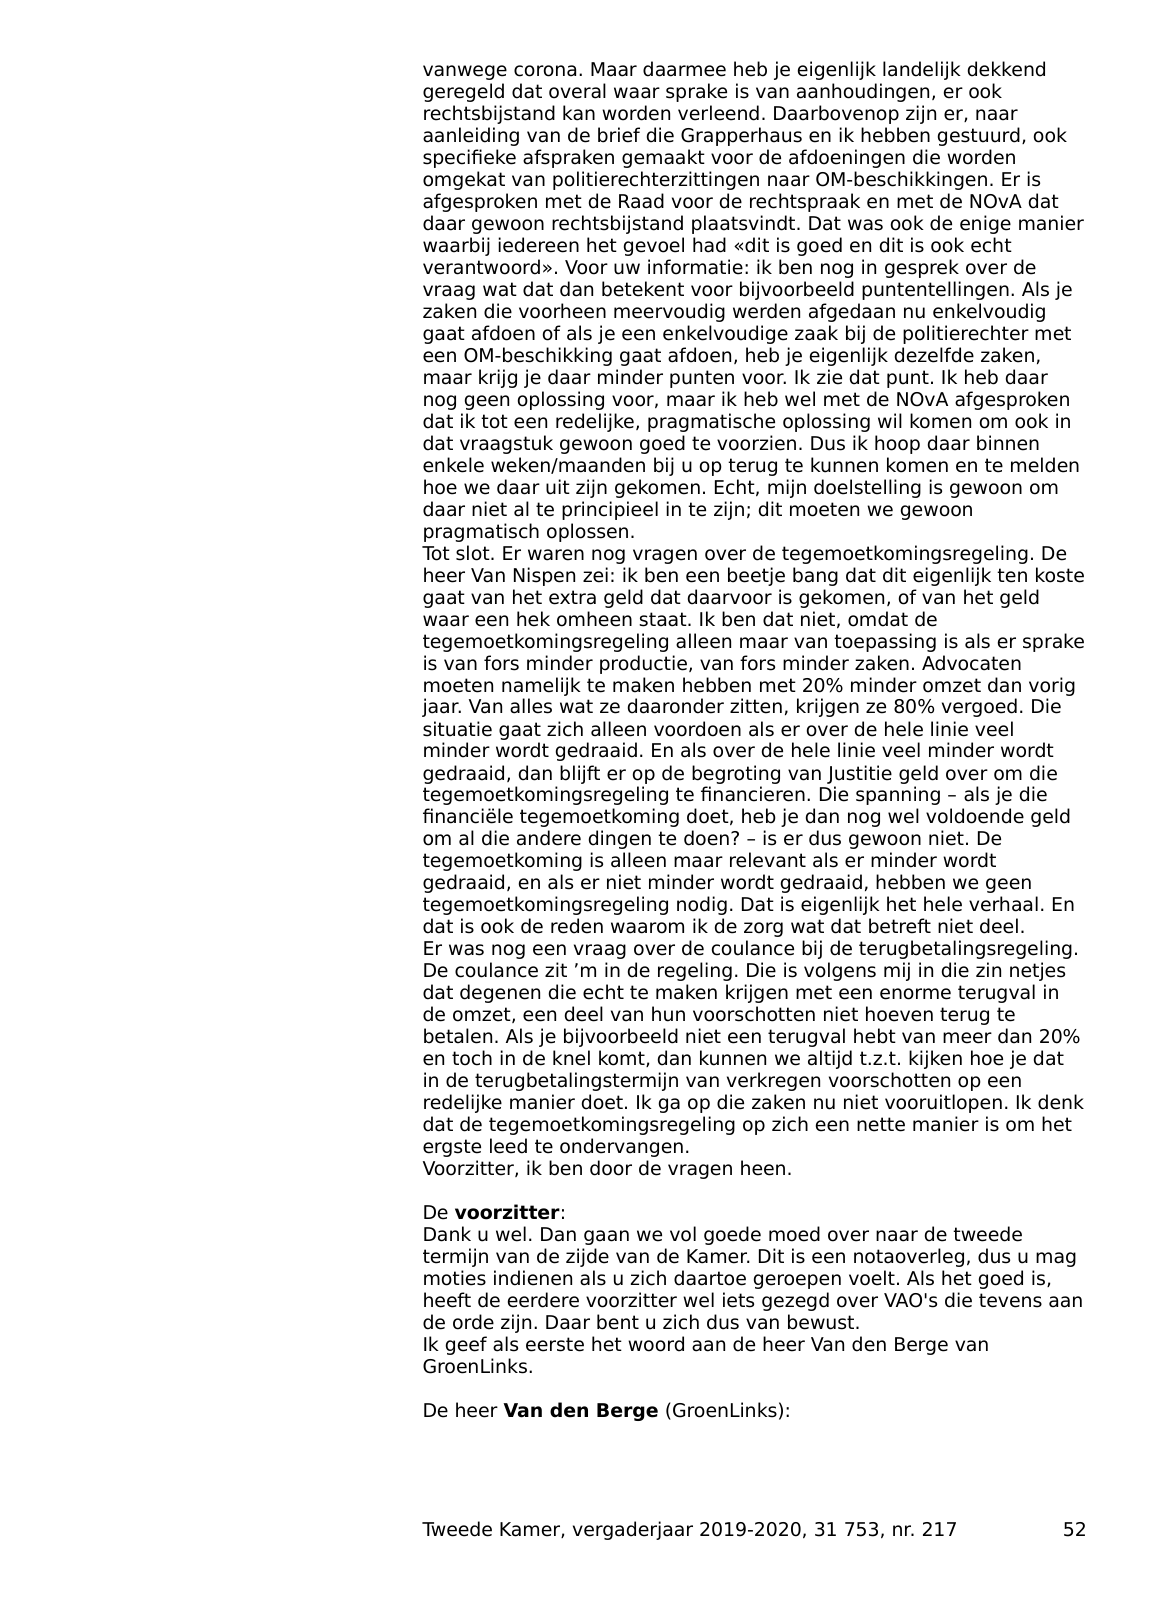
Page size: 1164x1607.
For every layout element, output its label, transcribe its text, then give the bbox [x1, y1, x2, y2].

text Ik geef als eerste het woord aan de heer Van den Berge van GroenLinks. [422, 1334, 1087, 1378]
text Er was nog een vraag over de coulance bij de terugbetalingsregeling. De coulance zit ’m in de regeling. Die is volgens mij in die zin netjes dat degenen die echt te maken krijgen met een enorme terugval in de omzet, een deel van hun voorschotten niet hoeven terug te betalen. Als je bijvoorbeeld niet een terugval hebt van meer dan 20% en toch in de knel komt, dan kunnen we altijd t.z.t. kijken hoe je dat in de terugbetalingstermijn van verkregen voorschotten op een redelijke manier doet. Ik ga op die zaken nu niet vooruitlopen. Ik denk dat de tegemoetkomingsregeling op zich een nette manier is om het ergste leed te ondervangen. [422, 938, 1087, 1158]
text De heer Van den Berge (GroenLinks): [422, 1400, 1087, 1422]
text vanwege corona. Maar daarmee heb je eigenlijk landelijk dekkend geregeld dat overal waar sprake is van aanhoudingen, er ook rechtsbijstand kan worden verleend. Daarbovenop zijn er, naar aanleiding van de brief die Grapperhaus en ik hebben gestuurd, ook specifieke afspraken gemaakt voor de afdoeningen die worden omgekat van politierechterzittingen naar OM-beschikkingen. Er is afgesproken met de Raad voor de rechtspraak en met de NOvA dat daar gewoon rechtsbijstand plaatsvindt. Dat was ook de enige manier waarbij iedereen het gevoel had «dit is goed en dit is ook echt verantwoord». Voor uw informatie: ik ben nog in gesprek over de vraag wat dat dan betekent voor bijvoorbeeld puntentellingen. Als je zaken die voorheen meervoudig werden afgedaan nu enkelvoudig gaat afdoen of als je een enkelvoudige zaak bij de politierechter met een OM-beschikking gaat afdoen, heb je eigenlijk dezelfde zaken, maar krijg je daar minder punten voor. Ik zie dat punt. Ik heb daar nog geen oplossing voor, maar ik heb wel met de NOvA afgesproken dat ik tot een redelijke, pragmatische oplossing wil komen om ook in dat vraagstuk gewoon goed te voorzien. Dus ik hoop daar binnen enkele weken/maanden bij u op terug te kunnen komen en te melden hoe we daar uit zijn gekomen. Echt, mijn doelstelling is gewoon om daar niet al te principieel in te zijn; dit moeten we gewoon pragmatisch oplossen. [422, 59, 1087, 543]
text Tot slot. Er waren nog vragen over de tegemoetkomingsregeling. De heer Van Nispen zei: ik ben een beetje bang dat dit eigenlijk ten koste gaat van het extra geld dat daarvoor is gekomen, of van het geld waar een hek omheen staat. Ik ben dat niet, omdat de tegemoetkomingsregeling alleen maar van toepassing is als er sprake is van fors minder productie, van fors minder zaken. Advocaten moeten namelijk te maken hebben met 20% minder omzet dan vorig jaar. Van alles wat ze daaronder zitten, krijgen ze 80% vergoed. Die situatie gaat zich alleen voordoen als er over de hele linie veel minder wordt gedraaid. En als over de hele linie veel minder wordt gedraaid, dan blijft er op de begroting van Justitie geld over om die tegemoetkomingsregeling te financieren. Die spanning – als je die financiële tegemoetkoming doet, heb je dan nog wel voldoende geld om al die andere dingen te doen? – is er dus gewoon niet. De tegemoetkoming is alleen maar relevant als er minder wordt gedraaid, en als er niet minder wordt gedraaid, hebben we geen tegemoetkomingsregeling nodig. Dat is eigenlijk het hele verhaal. En dat is ook de reden waarom ik de zorg wat dat betreft niet deel. [422, 543, 1087, 938]
text Dank u wel. Dan gaan we vol goede moed over naar de tweede termijn van de zijde van de Kamer. Dit is een notaoverleg, dus u mag moties indienen als u zich daartoe geroepen voelt. Als het goed is, heeft de eerdere voorzitter wel iets gezegd over VAO's die tevens aan de orde zijn. Daar bent u zich dus van bewust. [422, 1224, 1087, 1334]
text Voorzitter, ik ben door de vragen heen. [422, 1158, 1087, 1180]
text De voorzitter: [422, 1202, 1087, 1224]
